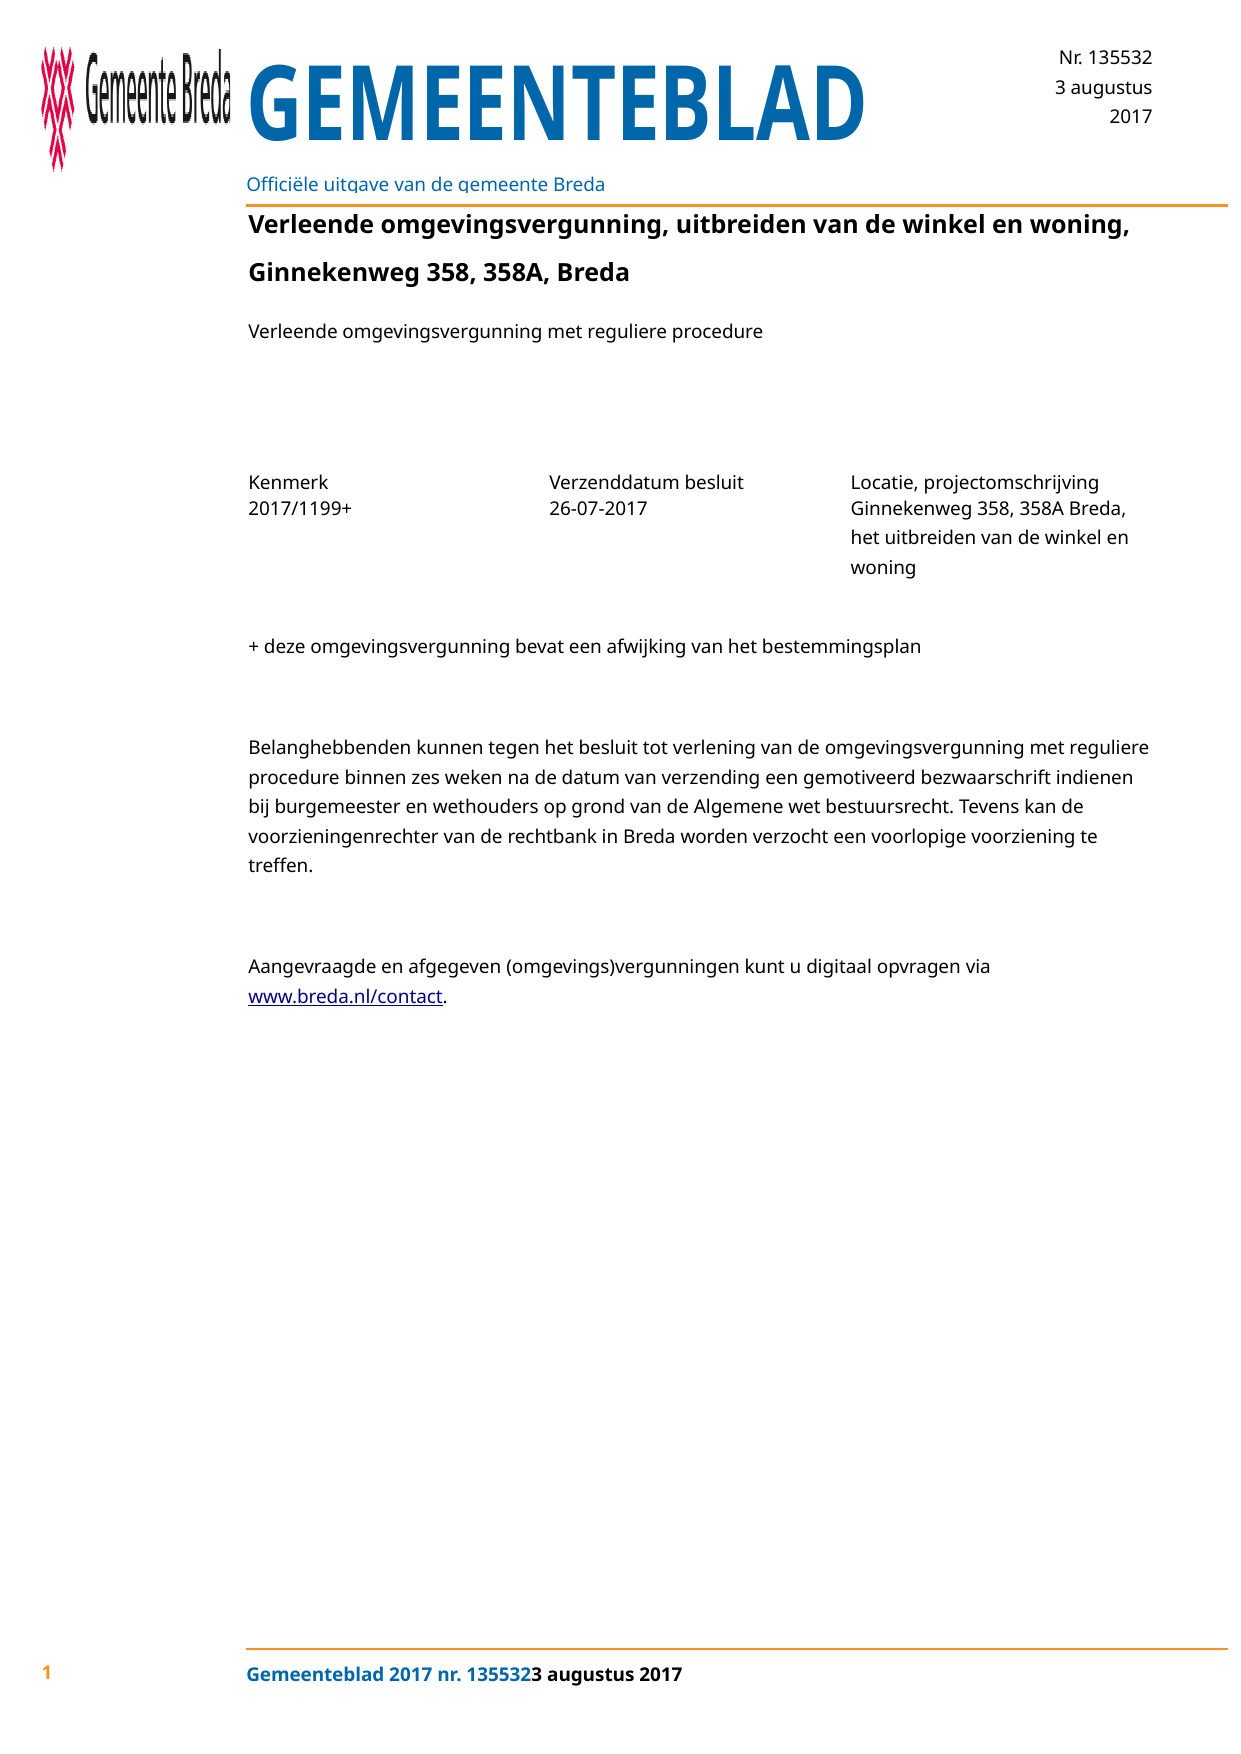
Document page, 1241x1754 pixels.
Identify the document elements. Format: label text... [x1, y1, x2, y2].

text + deze omgevingsvergunning bevat een afwijking van het bestemmingsplan [248, 633, 1152, 659]
text Aangevraagde en afgegeven (omgevings)vergunningen kunt u digitaal opvragen via www.breda.nl/contact. [248, 953, 1152, 1009]
text Verleende omgevingsvergunning, uitbreiden van de winkel en woning, Ginnekenweg 358, 358A, Breda [248, 207, 1152, 288]
table_cell 26-07-2017 [549, 495, 850, 580]
table_cell 2017/1199+ [248, 495, 549, 580]
text Verleende omgevingsvergunning met reguliere procedure [248, 318, 1152, 344]
picture [41, 47, 231, 172]
table_header Locatie, projectomschrijving [850, 469, 1152, 495]
text Belanghebbenden kunnen tegen het besluit tot verlening van de omgevingsvergunning met reguliere procedure binnen zes weken na de datum van verzending een gemotiveerd bezwaarschrift indienen bij burgemeester en wethouders op grond van de Algemene wet bestuursrecht. Tevens kan de voorzieningenrechter van de rechtbank in Breda worden verzocht een voorlopige voorziening te treffen. [248, 734, 1152, 878]
table_cell Ginnekenweg 358, 358A Breda, het uitbreiden van de winkel en woning [850, 495, 1152, 580]
table_header Verzenddatum besluit [549, 469, 850, 495]
table_header Kenmerk [248, 469, 549, 495]
